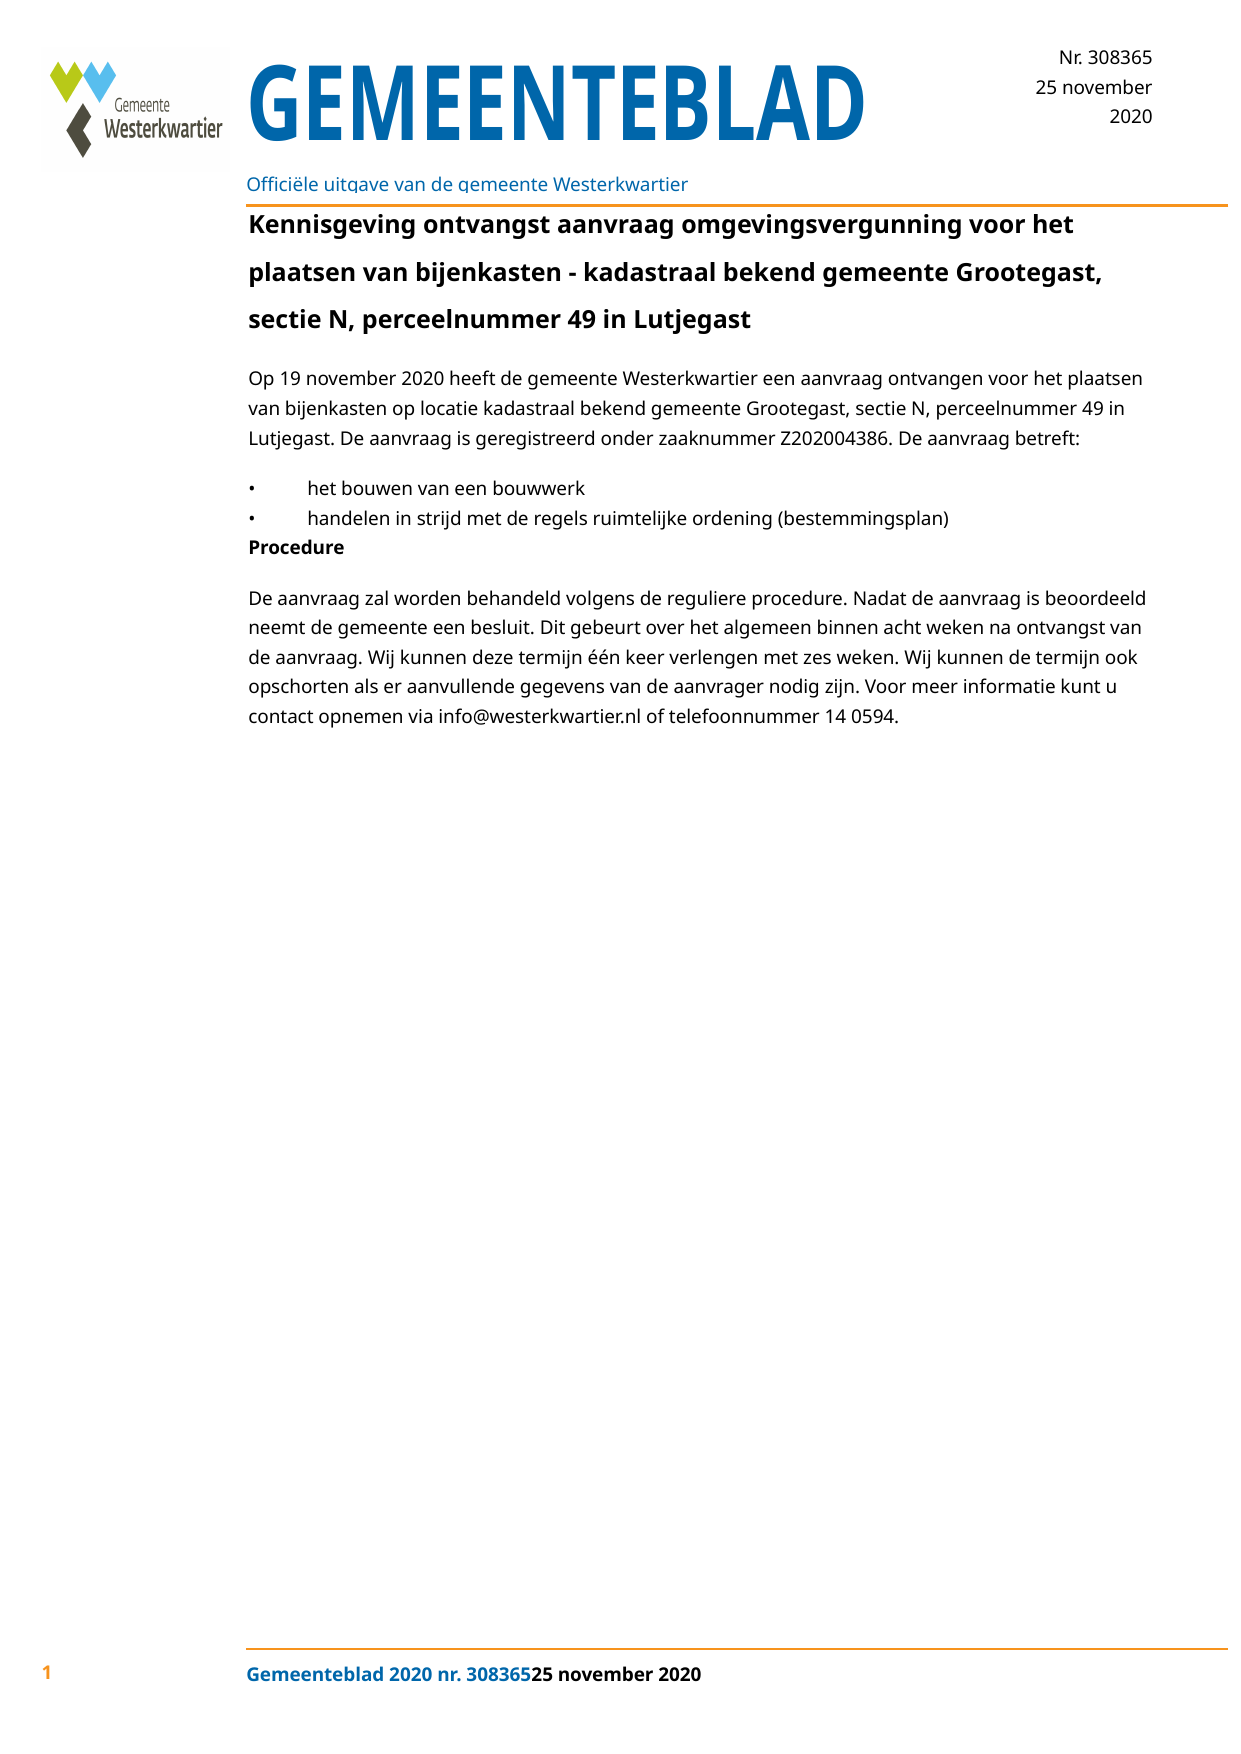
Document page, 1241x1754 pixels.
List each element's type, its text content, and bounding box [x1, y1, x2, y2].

text Kennisgeving ontvangst aanvraag omgevingsvergunning voor het plaatsen van bijenkasten - kadastraal bekend gemeente Grootegast, sectie N, perceelnummer 49 in Lutjegast [248, 207, 1152, 336]
text De aanvraag zal worden behandeld volgens de reguliere procedure. Nadat de aanvraag is beoordeeld neemt de gemeente een besluit. Dit gebeurt over het algemeen binnen acht weken na ontvangst van de aanvraag. Wij kunnen deze termijn één keer verlengen met zes weken. Wij kunnen de termijn ook opschorten als er aanvullende gegevens van de aanvrager nodig zijn. Voor meer informatie kunt u contact opnemen via info@westerkwartier.nl of telefoonnummer 14 0594. [248, 585, 1152, 729]
text Procedure [248, 534, 1152, 560]
picture [41, 47, 231, 172]
list het bouwen van een bouwwerk [248, 475, 1152, 501]
text Op 19 november 2020 heeft de gemeente Westerkwartier een aanvraag ontvangen voor het plaatsen van bijenkasten op locatie kadastraal bekend gemeente Grootegast, sectie N, perceelnummer 49 in Lutjegast. De aanvraag is geregistreerd onder zaaknummer Z202004386. De aanvraag betreft: [248, 366, 1152, 450]
list handelen in strijd met de regels ruimtelijke ordening (bestemmingsplan) [248, 505, 1152, 530]
